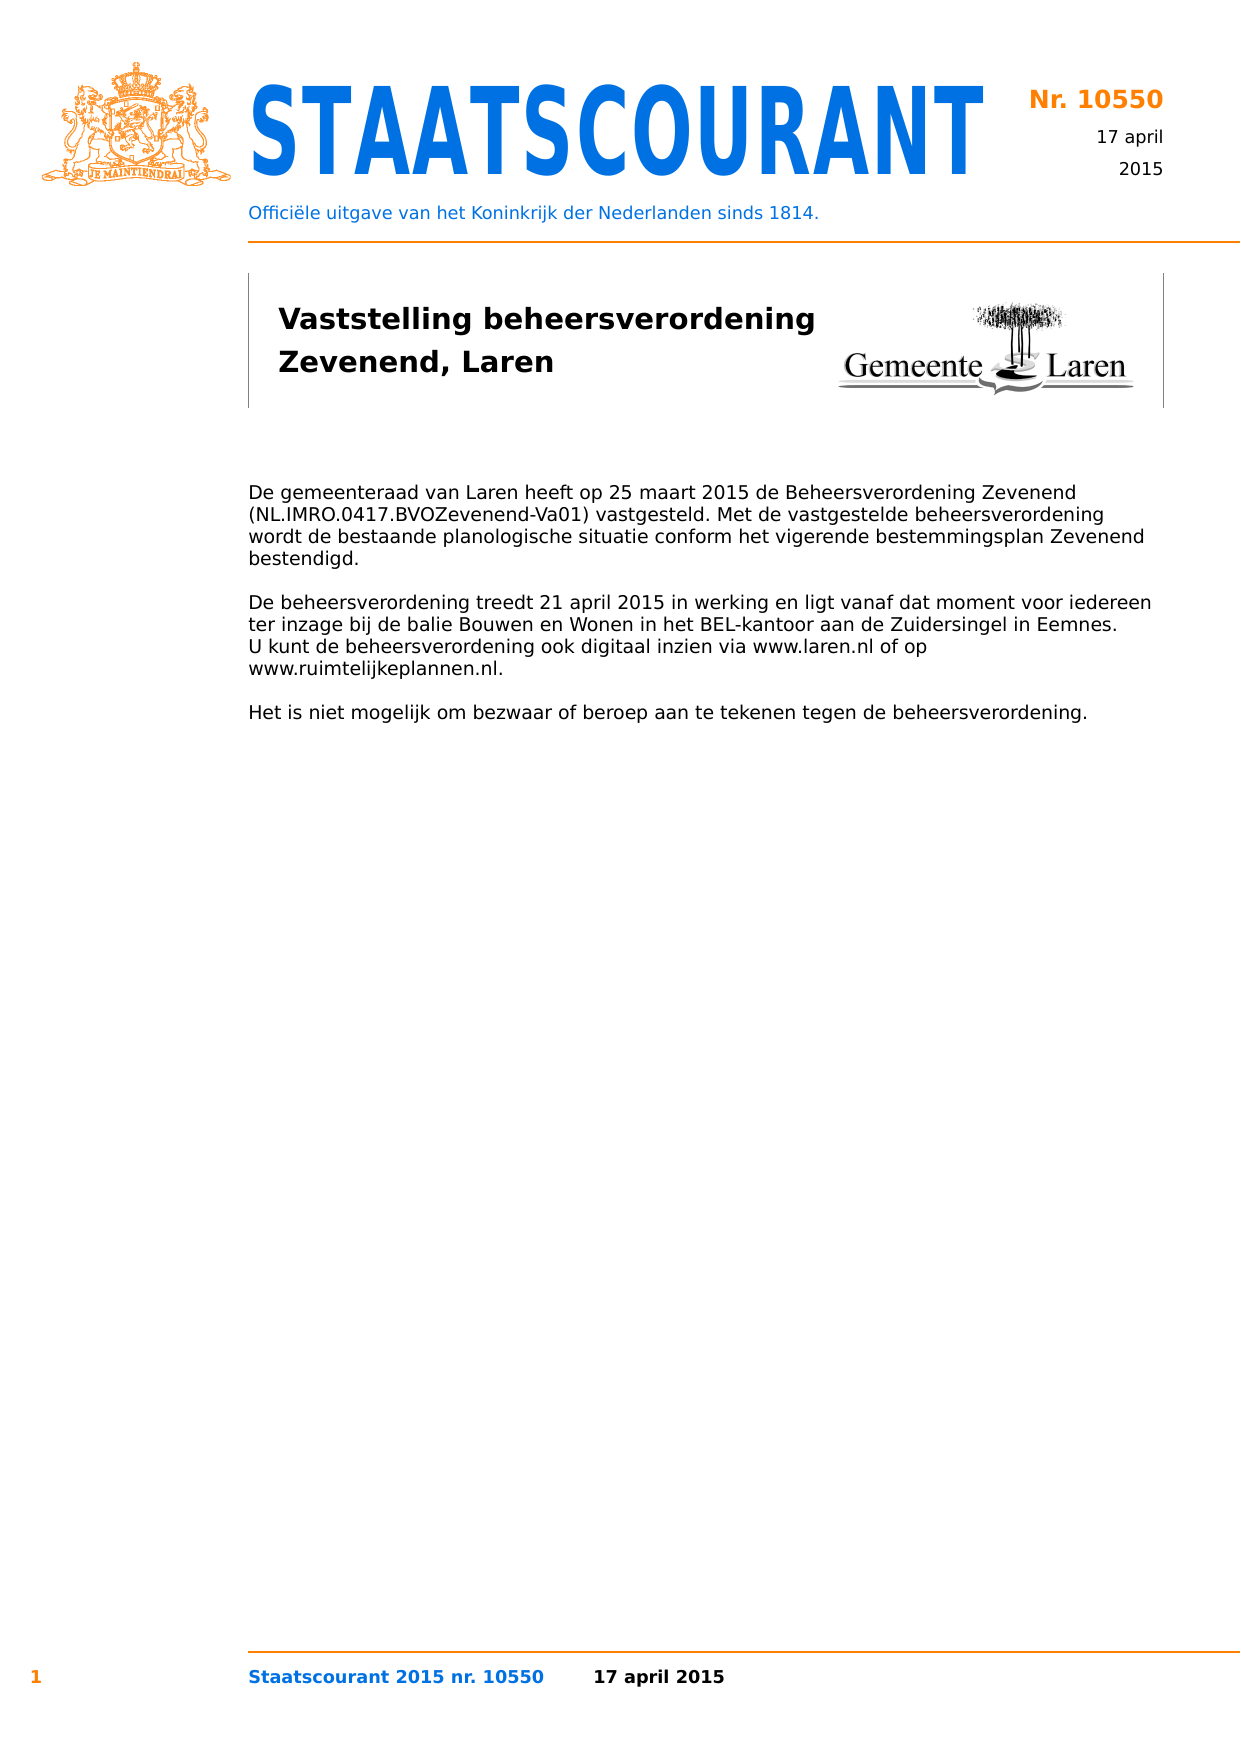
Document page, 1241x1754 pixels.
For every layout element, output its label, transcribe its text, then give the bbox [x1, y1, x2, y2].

table_header [25, 62, 248, 241]
text De gemeenteraad van Laren heeft op 25 maart 2015 de Beheersverordening Zevenend (NL.IMRO.0417.BVOZevenend-Va01) vastgesteld. Met de vastgestelde beheersverordening wordt de bestaande planologische situatie conform het vigerende bestemmingsplan Zevenend bestendigd. [248, 482, 1163, 570]
text U kunt de beheersverordening ook digitaal inzien via www.laren.nl of op www.ruimtelijkeplannen.nl. [248, 636, 1163, 680]
picture [838, 302, 1134, 397]
table_header STAATSCOURANT [248, 62, 998, 203]
table_cell 2015 [998, 153, 1240, 203]
table_cell 17 april [998, 121, 1240, 153]
text De beheersverordening treedt 21 april 2015 in werking en ligt vanaf dat moment voor iedereen ter inzage bij de balie Bouwen en Wonen in het BEL-kantoor aan de Zuidersingel in Eemnes. [248, 592, 1163, 636]
text Het is niet mogelijk om bezwaar of beroep aan te tekenen tegen de beheersverordening. [248, 702, 1163, 724]
table_header Nr. 10550 [998, 62, 1240, 121]
table_cell Officiële uitgave van het Koninkrijk der Nederlanden sinds 1814. [248, 203, 1240, 241]
subtitle Vaststelling beheersverordening Zevenend, Laren [249, 273, 1163, 408]
picture [41, 62, 231, 186]
